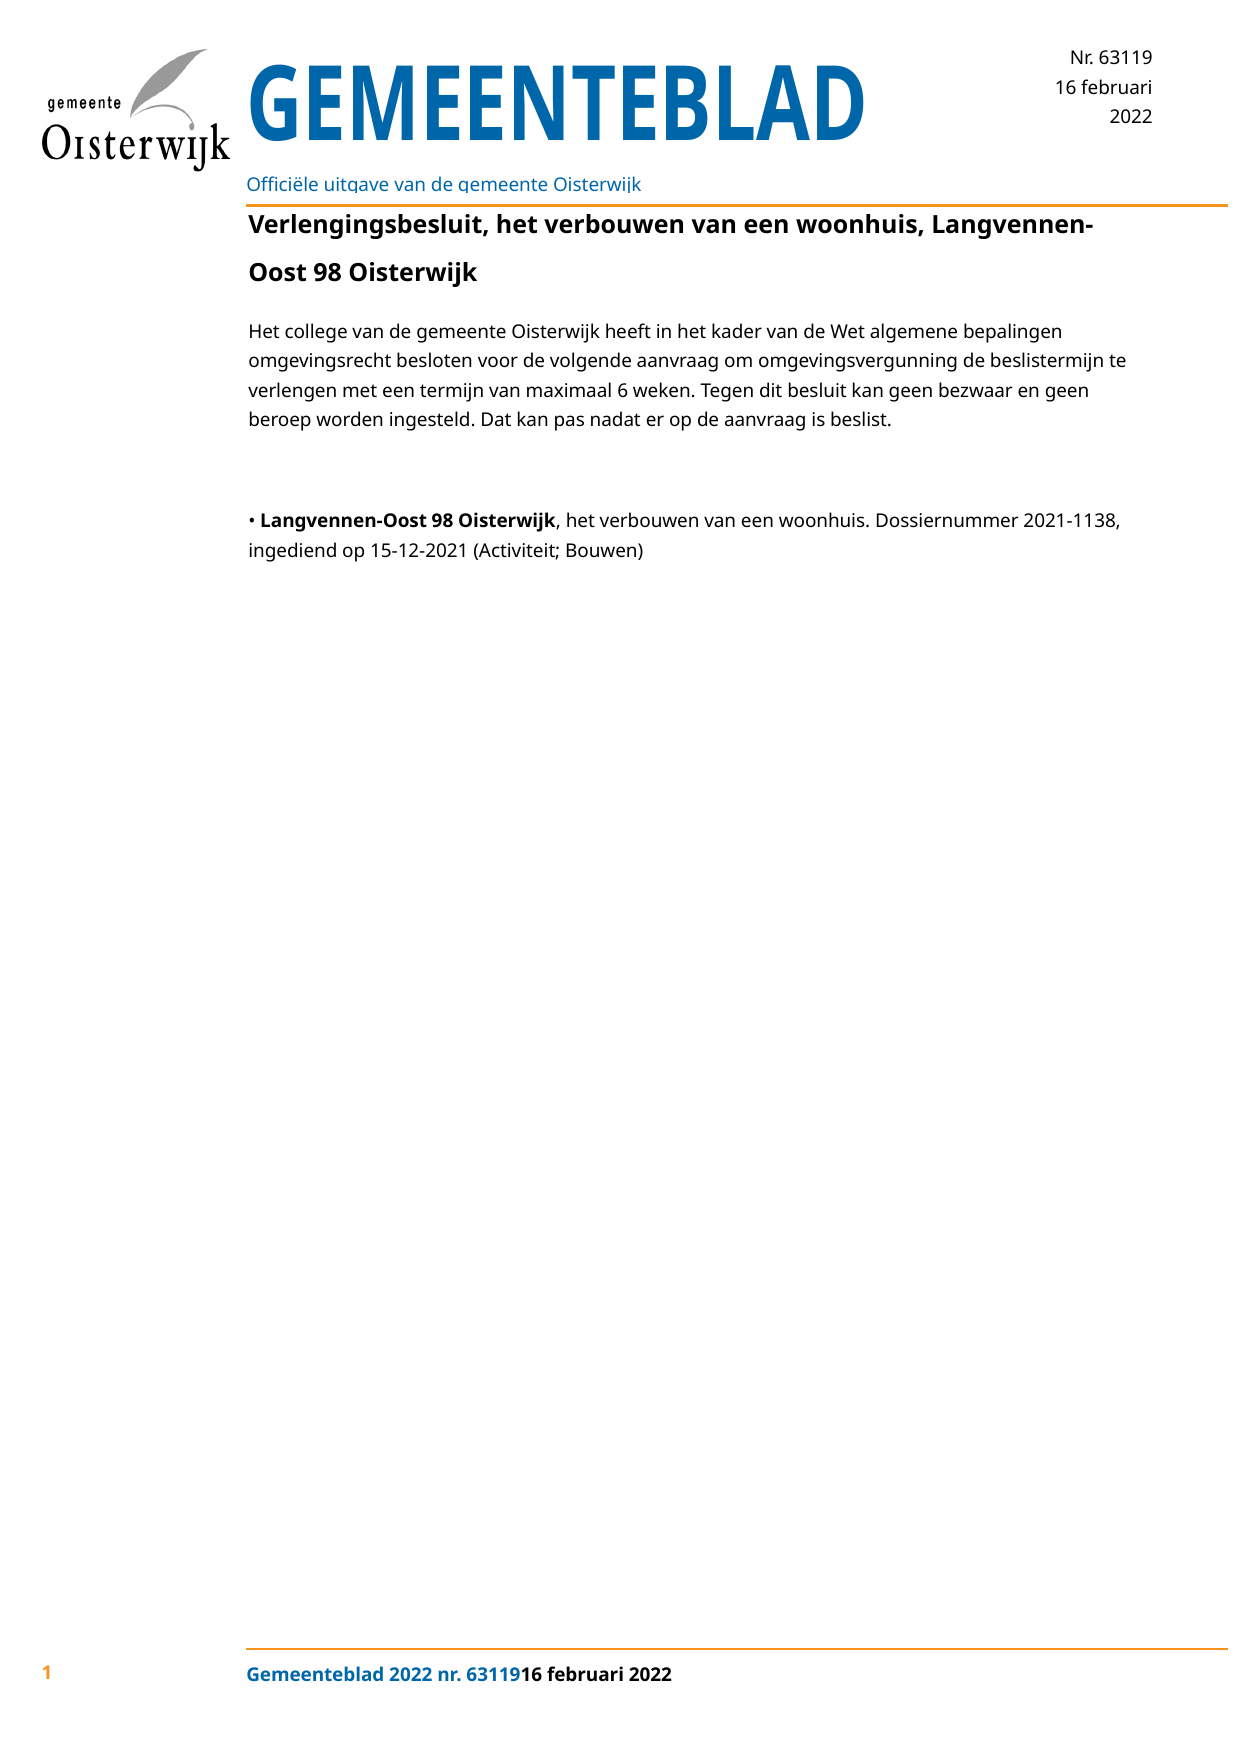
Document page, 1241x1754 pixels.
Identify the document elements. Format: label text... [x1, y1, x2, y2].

text • Langvennen-Oost 98 Oisterwijk, het verbouwen van een woonhuis. Dossiernummer 2021-1138, ingediend op 15-12-2021 (Activiteit; Bouwen) [248, 507, 1152, 563]
text Het college van de gemeente Oisterwijk heeft in het kader van de Wet algemene bepalingen omgevingsrecht besloten voor de volgende aanvraag om omgevingsvergunning de beslistermijn te verlengen met een termijn van maximaal 6 weken. Tegen dit besluit kan geen bezwaar en geen beroep worden ingesteld. Dat kan pas nadat er op de aanvraag is beslist. [248, 318, 1152, 432]
text Verlengingsbesluit, het verbouwen van een woonhuis, Langvennen-Oost 98 Oisterwijk [248, 207, 1152, 288]
picture [41, 47, 231, 172]
